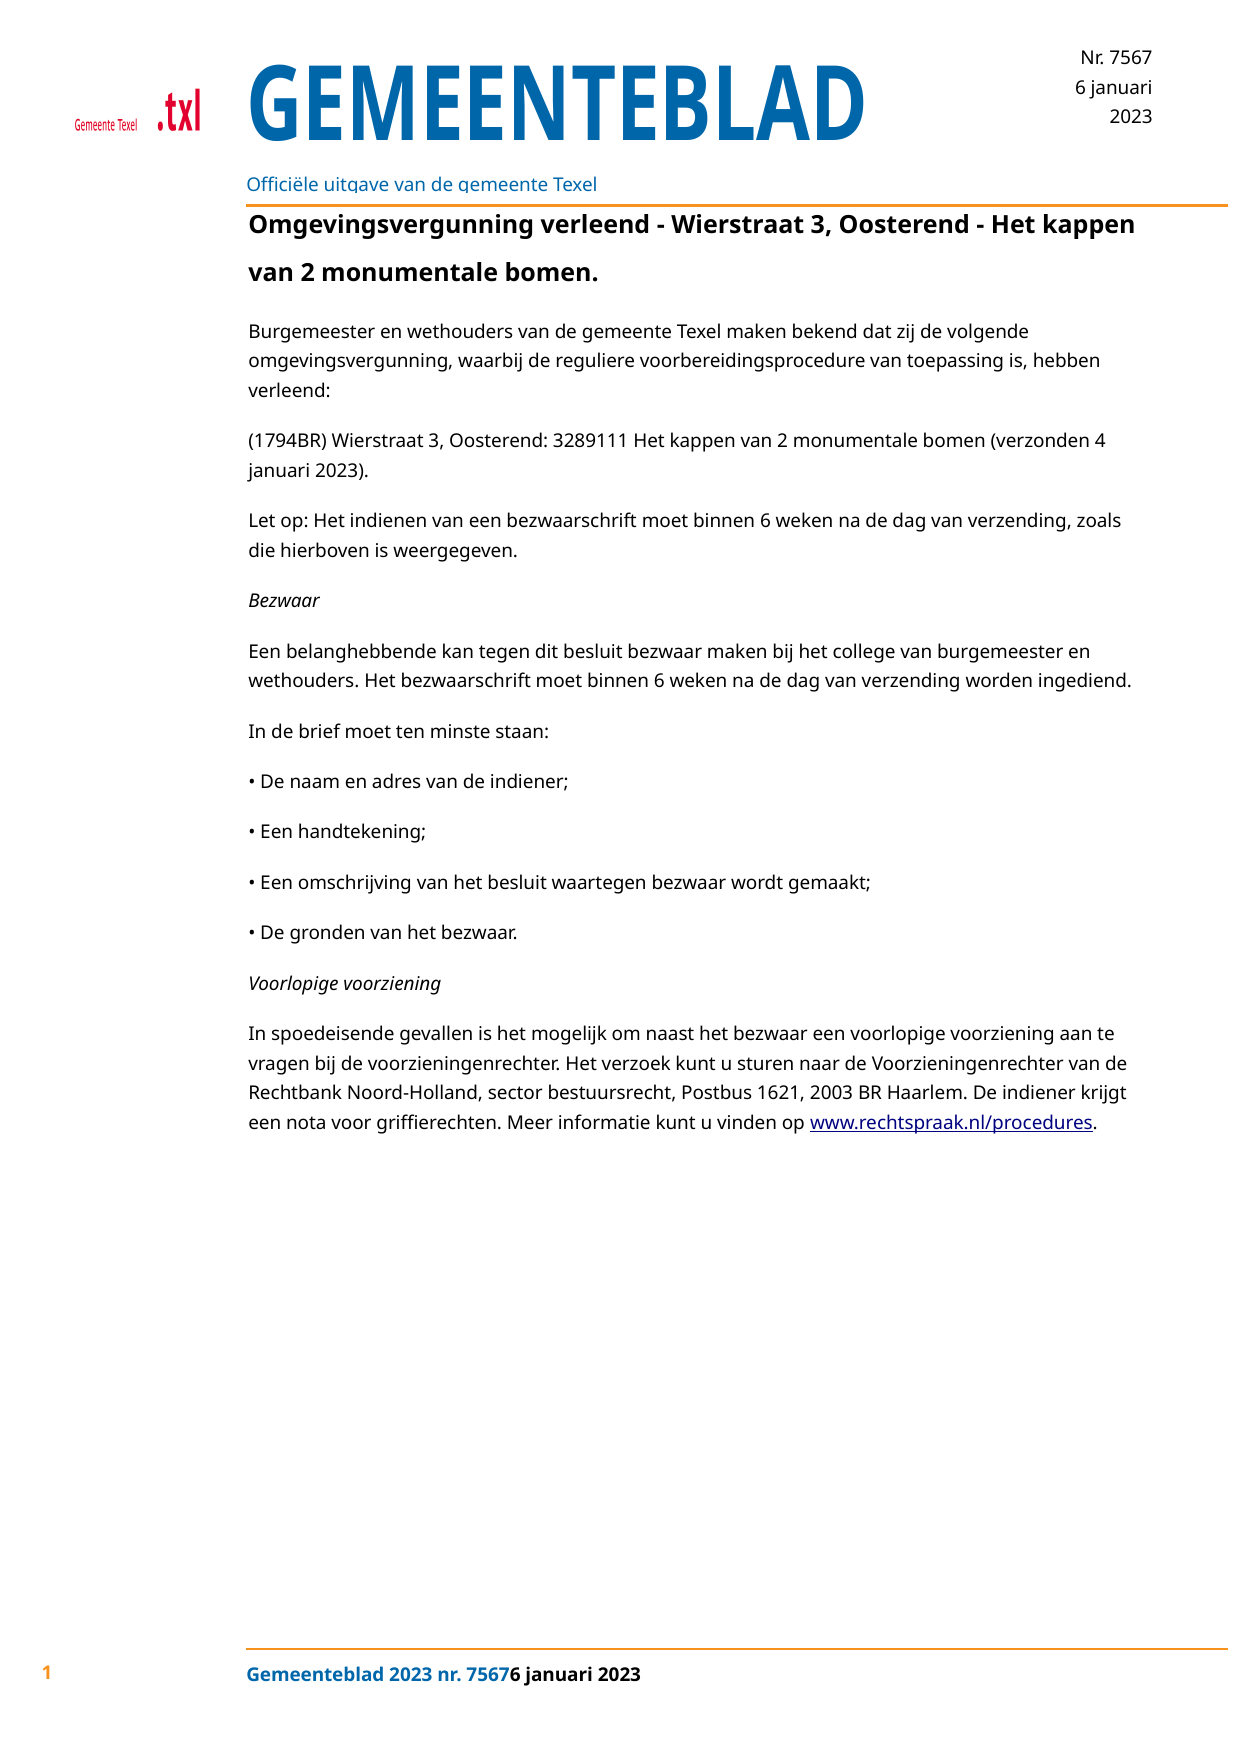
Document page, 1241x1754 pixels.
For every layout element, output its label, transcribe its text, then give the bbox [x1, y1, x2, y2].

text In spoedeisende gevallen is het mogelijk om naast het bezwaar een voorlopige voorziening aan te vragen bij de voorzieningenrechter. Het verzoek kunt u sturen naar de Voorzieningenrechter van de Rechtbank Noord-Holland, sector bestuursrecht, Postbus 1621, 2003 BR Haarlem. De indiener krijgt een nota voor griffierechten. Meer informatie kunt u vinden op www.rechtspraak.nl/procedures. [248, 1020, 1152, 1135]
text • De gronden van het bezwaar. [248, 919, 1152, 945]
picture [41, 47, 231, 172]
text (1794BR) Wierstraat 3, Oosterend: 3289111 Het kappen van 2 monumentale bomen (verzonden 4 januari 2023). [248, 427, 1152, 483]
text Een belanghebbende kan tegen dit besluit bezwaar maken bij het college van burgemeester en wethouders. Het bezwaarschrift moet binnen 6 weken na de dag van verzending worden ingediend. [248, 638, 1152, 693]
text Bezwaar [248, 587, 1152, 613]
text In de brief moet ten minste staan: [248, 718, 1152, 744]
text Let op: Het indienen van een bezwaarschrift moet binnen 6 weken na de dag van verzending, zoals die hierboven is weergegeven. [248, 507, 1152, 563]
text Burgemeester en wethouders van de gemeente Texel maken bekend dat zij de volgende omgevingsvergunning, waarbij de reguliere voorbereidingsprocedure van toepassing is, hebben verleend: [248, 318, 1152, 403]
text • Een handtekening; [248, 819, 1152, 844]
text • De naam en adres van de indiener; [248, 768, 1152, 794]
text Omgevingsvergunning verleend - Wierstraat 3, Oosterend - Het kappen van 2 monumentale bomen. [248, 207, 1152, 288]
text Voorlopige voorziening [248, 970, 1152, 996]
text • Een omschrijving van het besluit waartegen bezwaar wordt gemaakt; [248, 869, 1152, 895]
